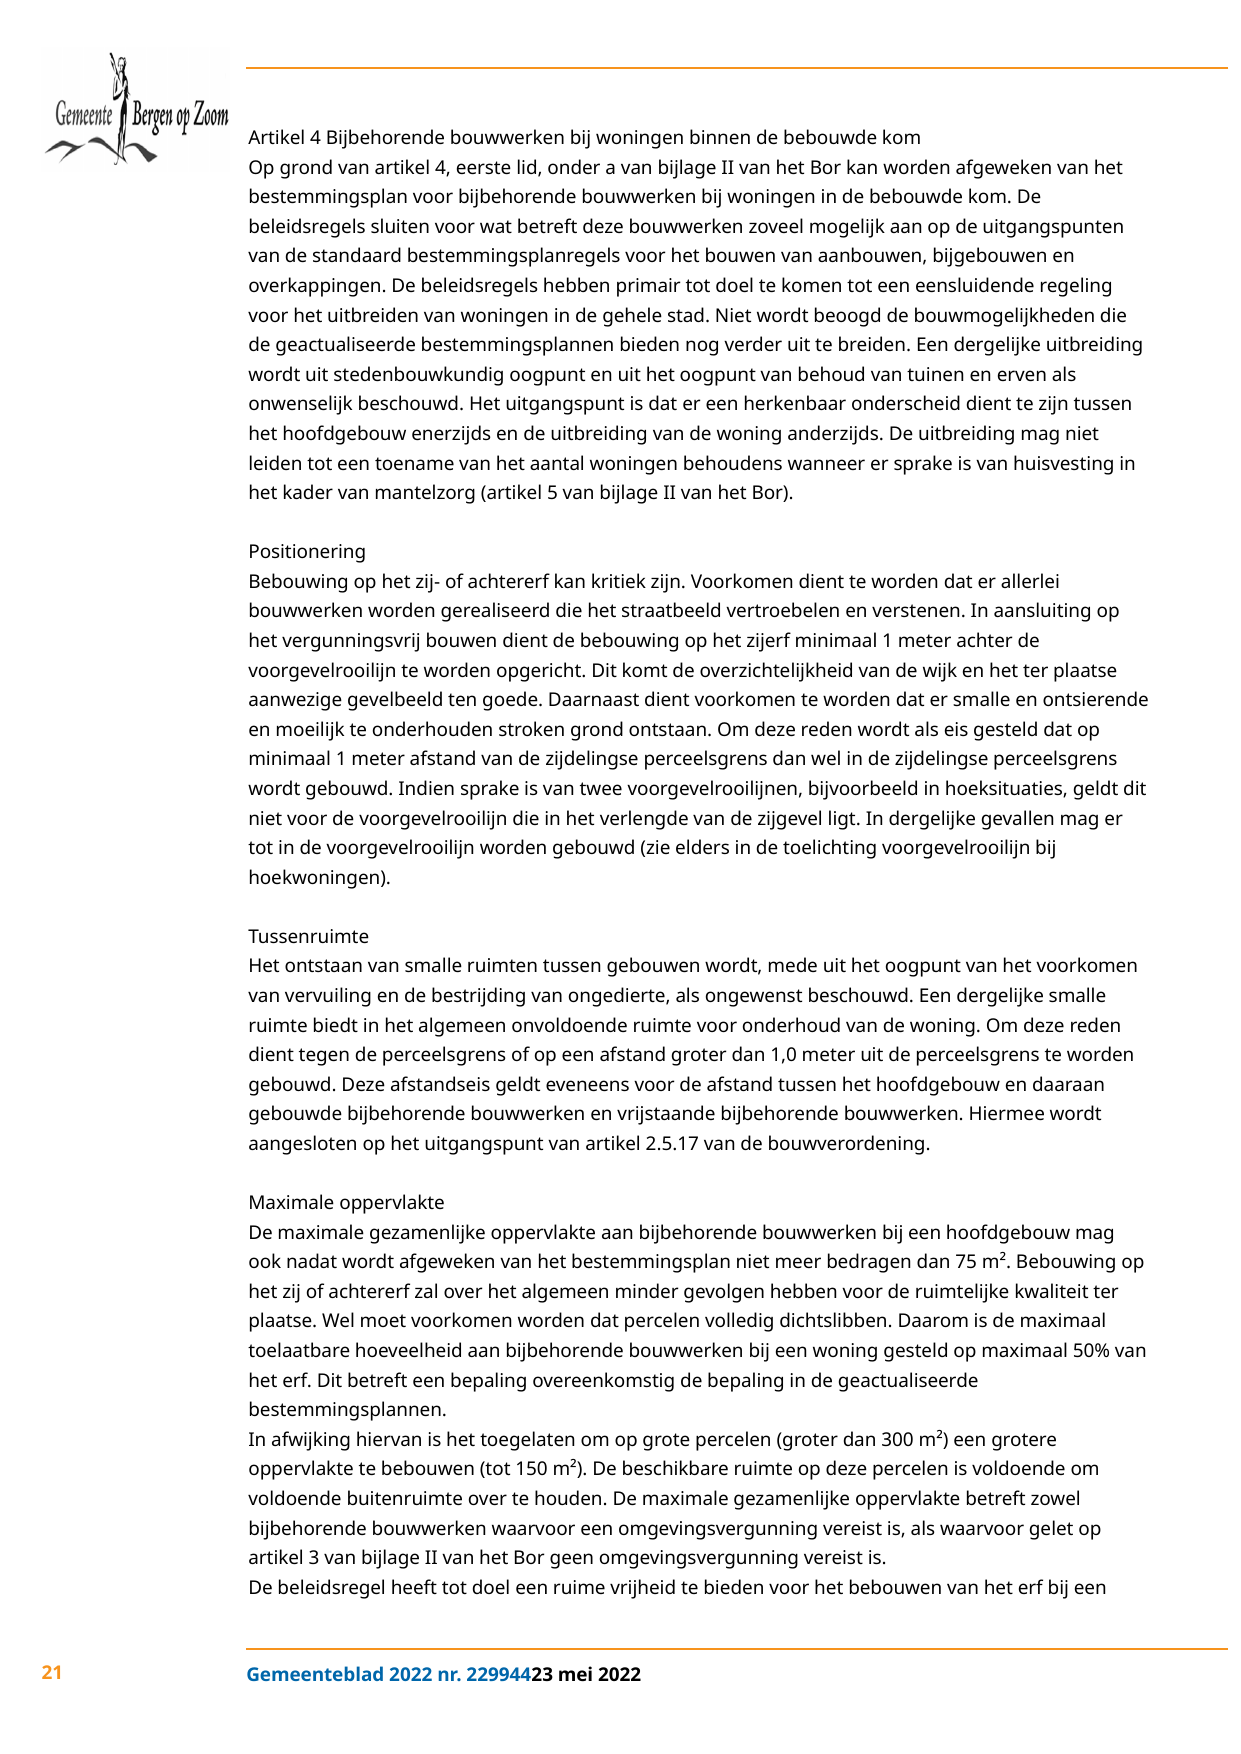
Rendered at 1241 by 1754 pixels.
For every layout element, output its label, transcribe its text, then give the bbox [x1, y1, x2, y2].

text Artikel 4 Bijbehorende bouwwerken bij woningen binnen de bebouwde kom [248, 124, 1152, 150]
text Bebouwing op het zij- of achtererf kan kritiek zijn. Voorkomen dient te worden dat er allerlei bouwwerken worden gerealiseerd die het straatbeeld vertroebelen en verstenen. In aansluiting op het vergunningsvrij bouwen dient de bebouwing op het zijerf minimaal 1 meter achter de voorgevelrooilijn te worden opgericht. Dit komt de overzichtelijkheid van de wijk en het ter plaatse aanwezige gevelbeeld ten goede. Daarnaast dient voorkomen te worden dat er smalle en ontsierende en moeilijk te onderhouden stroken grond ontstaan. Om deze reden wordt als eis gesteld dat op minimaal 1 meter afstand van de zijdelingse perceelsgrens dan wel in de zijdelingse perceelsgrens wordt gebouwd. Indien sprake is van twee voorgevelrooilijnen, bijvoorbeeld in hoeksituaties, geldt dit niet voor de voorgevelrooilijn die in het verlengde van de zijgevel ligt. In dergelijke gevallen mag er tot in de voorgevelrooilijn worden gebouwd (zie elders in de toelichting voorgevelrooilijn bij hoekwoningen). [248, 568, 1152, 890]
text Maximale oppervlakte [248, 1189, 1152, 1215]
text In afwijking hiervan is het toegelaten om op grote percelen (groter dan 300 m²) een grotere oppervlakte te bebouwen (tot 150 m²). De beschikbare ruimte op deze percelen is voldoende om voldoende buitenruimte over te houden. De maximale gezamenlijke oppervlakte betreft zowel bijbehorende bouwwerken waarvoor een omgevingsvergunning vereist is, als waarvoor gelet op artikel 3 van bijlage II van het Bor geen omgevingsvergunning vereist is. [248, 1426, 1152, 1570]
text Positionering [248, 538, 1152, 564]
text Tussenruimte [248, 923, 1152, 949]
text De maximale gezamenlijke oppervlakte aan bijbehorende bouwwerken bij een hoofdgebouw mag ook nadat wordt afgeweken van het bestemmingsplan niet meer bedragen dan 75 m². Bebouwing op het zij of achtererf zal over het algemeen minder gevolgen hebben voor de ruimtelijke kwaliteit ter plaatse. Wel moet voorkomen worden dat percelen volledig dichtslibben. Daarom is de maximaal toelaatbare hoeveelheid aan bijbehorende bouwwerken bij een woning gesteld op maximaal 50% van het erf. Dit betreft een bepaling overeenkomstig de bepaling in de geactualiseerde bestemmingsplannen. [248, 1219, 1152, 1422]
picture [41, 47, 231, 172]
text Het ontstaan van smalle ruimten tussen gebouwen wordt, mede uit het oogpunt van het voorkomen van vervuiling en de bestrijding van ongedierte, als ongewenst beschouwd. Een dergelijke smalle ruimte biedt in het algemeen onvoldoende ruimte voor onderhoud van de woning. Om deze reden dient tegen de perceelsgrens of op een afstand groter dan 1,0 meter uit de perceelsgrens te worden gebouwd. Deze afstandseis geldt eveneens voor de afstand tussen het hoofdgebouw en daaraan gebouwde bijbehorende bouwwerken en vrijstaande bijbehorende bouwwerken. Hiermee wordt aangesloten op het uitgangspunt van artikel 2.5.17 van de bouwverordening. [248, 953, 1152, 1156]
text Op grond van artikel 4, eerste lid, onder a van bijlage II van het Bor kan worden afgeweken van het bestemmingsplan voor bijbehorende bouwwerken bij woningen in de bebouwde kom. De beleidsregels sluiten voor wat betreft deze bouwwerken zoveel mogelijk aan op de uitgangspunten van de standaard bestemmingsplanregels voor het bouwen van aanbouwen, bijgebouwen en overkappingen. De beleidsregels hebben primair tot doel te komen tot een eensluidende regeling voor het uitbreiden van woningen in de gehele stad. Niet wordt beoogd de bouwmogelijkheden die de geactualiseerde bestemmingsplannen bieden nog verder uit te breiden. Een dergelijke uitbreiding wordt uit stedenbouwkundig oogpunt en uit het oogpunt van behoud van tuinen en erven als onwenselijk beschouwd. Het uitgangspunt is dat er een herkenbaar onderscheid dient te zijn tussen het hoofdgebouw enerzijds en de uitbreiding van de woning anderzijds. De uitbreiding mag niet leiden tot een toename van het aantal woningen behoudens wanneer er sprake is van huisvesting in het kader van mantelzorg (artikel 5 van bijlage II van het Bor). [248, 154, 1152, 505]
text De beleidsregel heeft tot doel een ruime vrijheid te bieden voor het bebouwen van het erf bij een [248, 1574, 1152, 1600]
